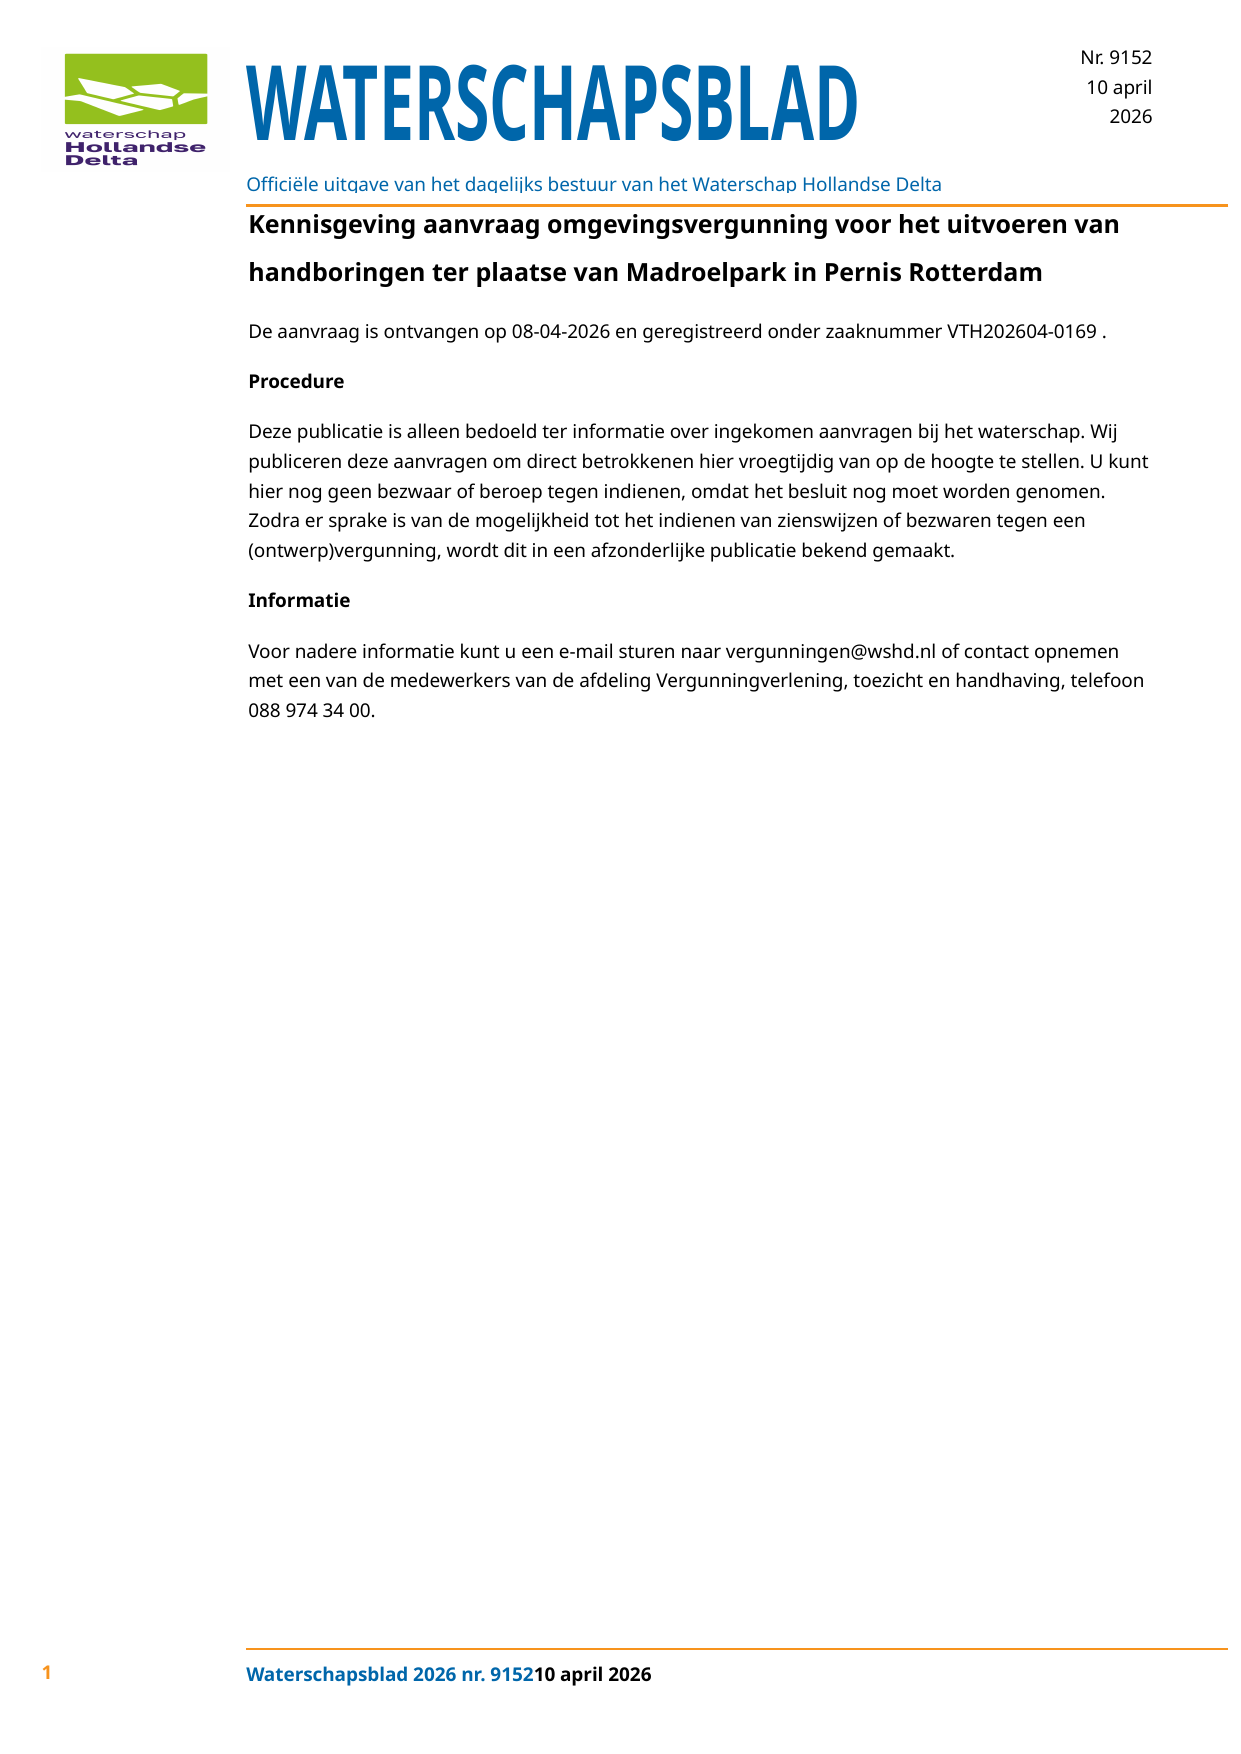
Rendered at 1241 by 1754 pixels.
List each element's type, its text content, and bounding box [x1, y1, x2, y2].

text Voor nadere informatie kunt u een e-mail sturen naar vergunningen@wshd.nl of contact opnemen met een van de medewerkers van de afdeling Vergunningverlening, toezicht en handhaving, telefoon 088 974 34 00. [248, 638, 1152, 723]
text Procedure [248, 368, 1152, 394]
text Informatie [248, 587, 1152, 613]
text Deze publicatie is alleen bedoeld ter informatie over ingekomen aanvragen bij het waterschap. Wij publiceren deze aanvragen om direct betrokkenen hier vroegtijdig van op de hoogte te stellen. U kunt hier nog geen bezwaar of beroep tegen indienen, omdat het besluit nog moet worden genomen. Zodra er sprake is van de mogelijkheid tot het indienen van zienswijzen of bezwaren tegen een (ontwerp)vergunning, wordt dit in een afzonderlijke publicatie bekend gemaakt. [248, 419, 1152, 563]
text Kennisgeving aanvraag omgevingsvergunning voor het uitvoeren van handboringen ter plaatse van Madroelpark in Pernis Rotterdam [248, 207, 1152, 288]
text De aanvraag is ontvangen op 08-04-2026 en geregistreerd onder zaaknummer VTH202604-0169 . [248, 318, 1152, 344]
picture [41, 47, 231, 172]
